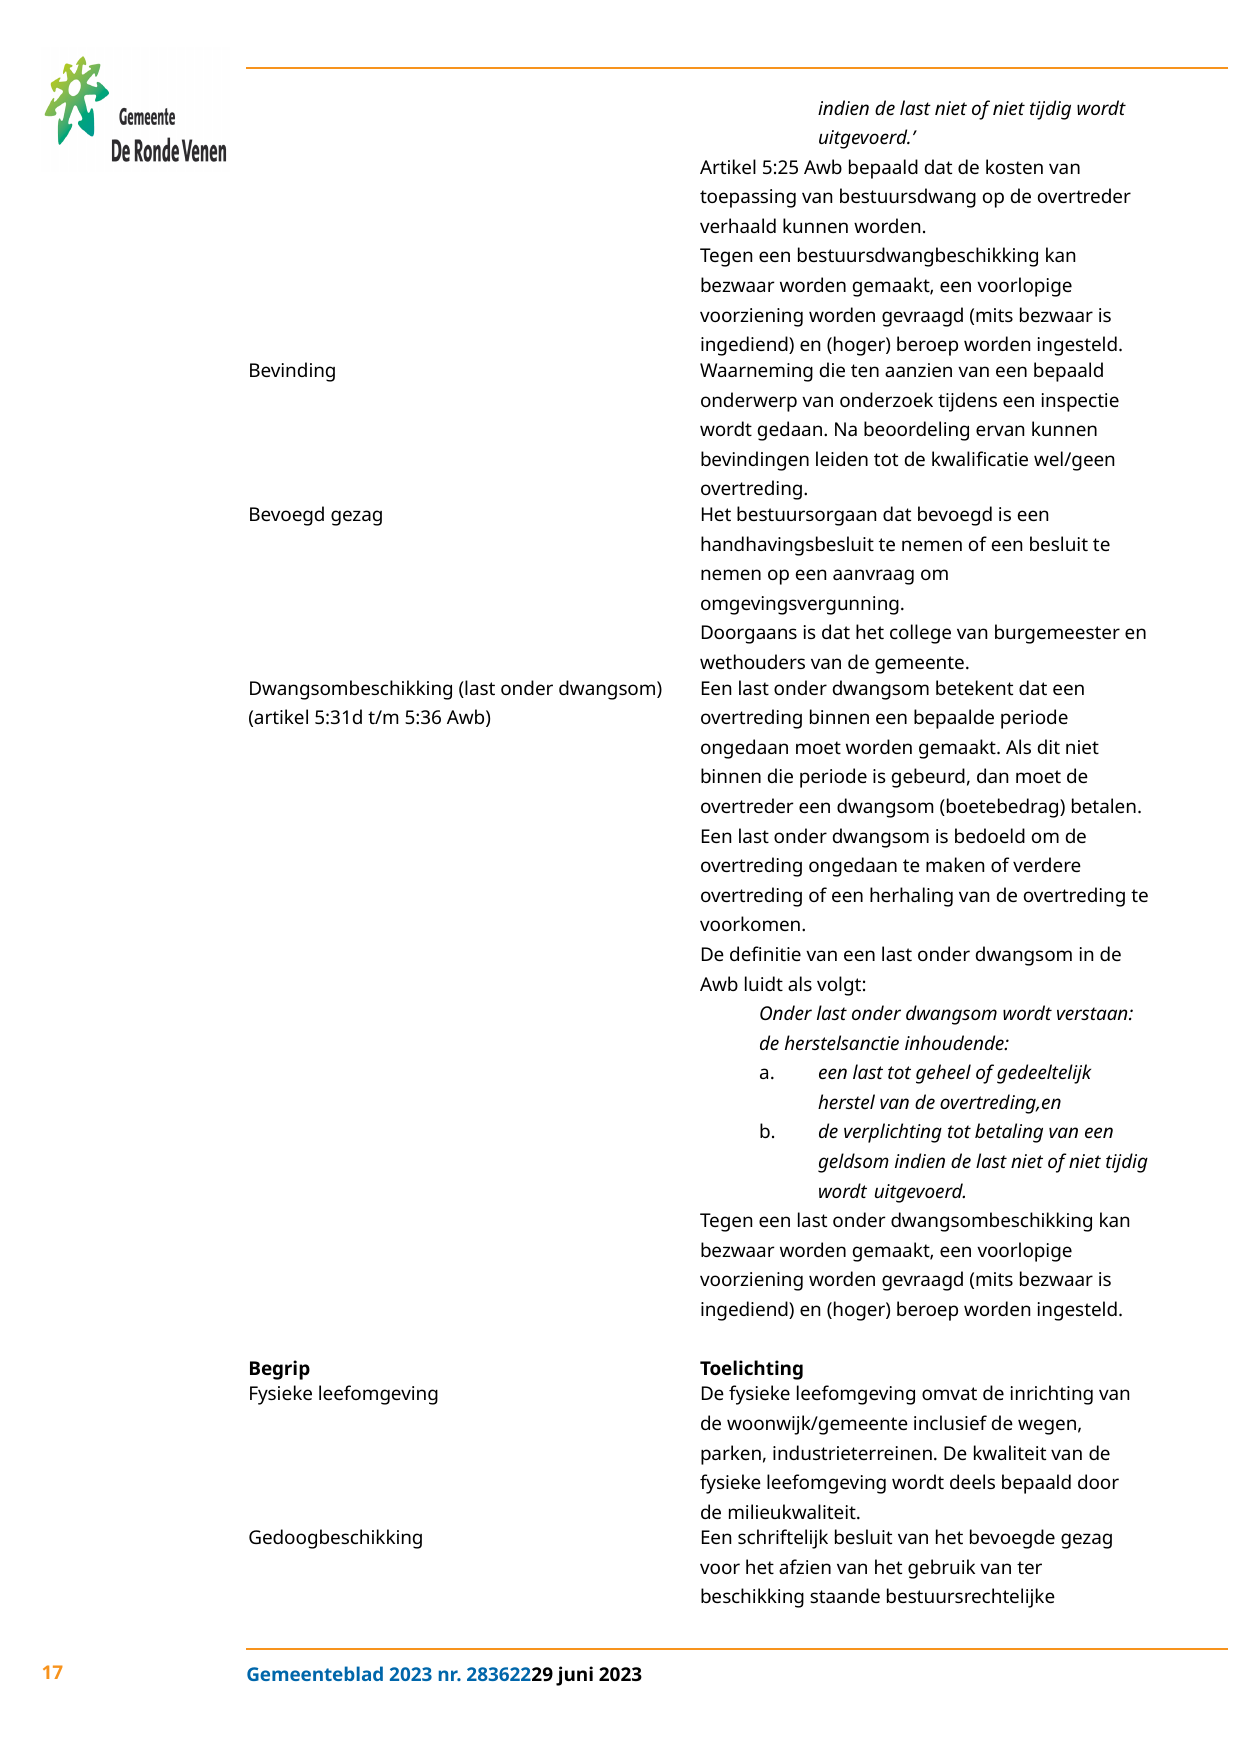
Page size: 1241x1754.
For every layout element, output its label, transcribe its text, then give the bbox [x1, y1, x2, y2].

table_header Begrip [248, 1355, 700, 1381]
picture [41, 47, 231, 172]
table_cell [248, 95, 700, 357]
table_cell Dwangsombeschikking (last onder dwangsom) (artikel 5:31d t/m 5:36 Awb) [248, 675, 700, 1322]
table_cell Fysieke leefomgeving [248, 1381, 700, 1524]
table_cell Gedoogbeschikking [248, 1525, 700, 1609]
table_cell indien de last niet of niet tijdig wordt uitgevoerd.’ Artikel 5:25 Awb bepaald dat de kosten van toepassing van bestuursdwang op de overtreder verhaald kunnen worden. Tegen een bestuursdwangbeschikking kan bezwaar worden gemaakt, een voorlopige voorziening worden gevraagd (mits bezwaar is ingediend) en (hoger) beroep worden ingesteld. [700, 95, 1152, 357]
table_header Toelichting [700, 1355, 1152, 1381]
table_cell Waarneming die ten aanzien van een bepaald onderwerp van onderzoek tijdens een inspectie wordt gedaan. Na beoordeling ervan kunnen bevindingen leiden tot de kwalificatie wel/geen overtreding. [700, 357, 1152, 501]
table_cell Bevinding [248, 357, 700, 501]
table_cell De fysieke leefomgeving omvat de inrichting van de woonwijk/gemeente inclusief de wegen, parken, industrieterreinen. De kwaliteit van de fysieke leefomgeving wordt deels bepaald door de milieukwaliteit. [700, 1381, 1152, 1524]
table_cell Het bestuursorgaan dat bevoegd is een handhavingsbesluit te nemen of een besluit te nemen op een aanvraag om omgevingsvergunning. Doorgaans is dat het college van burgemeester en wethouders van de gemeente. [700, 501, 1152, 675]
table_cell Een schriftelijk besluit van het bevoegde gezag voor het afzien van het gebruik van ter beschikking staande bestuursrechtelijke [700, 1525, 1152, 1609]
table_cell Bevoegd gezag [248, 501, 700, 675]
table_cell Een last onder dwangsom betekent dat een overtreding binnen een bepaalde periode ongedaan moet worden gemaakt. Als dit niet binnen die periode is gebeurd, dan moet de overtreder een dwangsom (boetebedrag) betalen. Een last onder dwangsom is bedoeld om de overtreding ongedaan te maken of verdere overtreding of een herhaling van de overtreding te voorkomen. De definitie van een last onder dwangsom in de Awb luidt als volgt: Onder last onder dwangsom wordt verstaan: de herstelsanctie inhoudende: een last tot geheel of gedeeltelijk herstel van de overtreding,en de verplichting tot betaling van een geldsom indien de last niet of niet tijdig wordt uitgevoerd. Tegen een last onder dwangsombeschikking kan bezwaar worden gemaakt, een voorlopige voorziening worden gevraagd (mits bezwaar is ingediend) en (hoger) beroep worden ingesteld. [700, 675, 1152, 1322]
